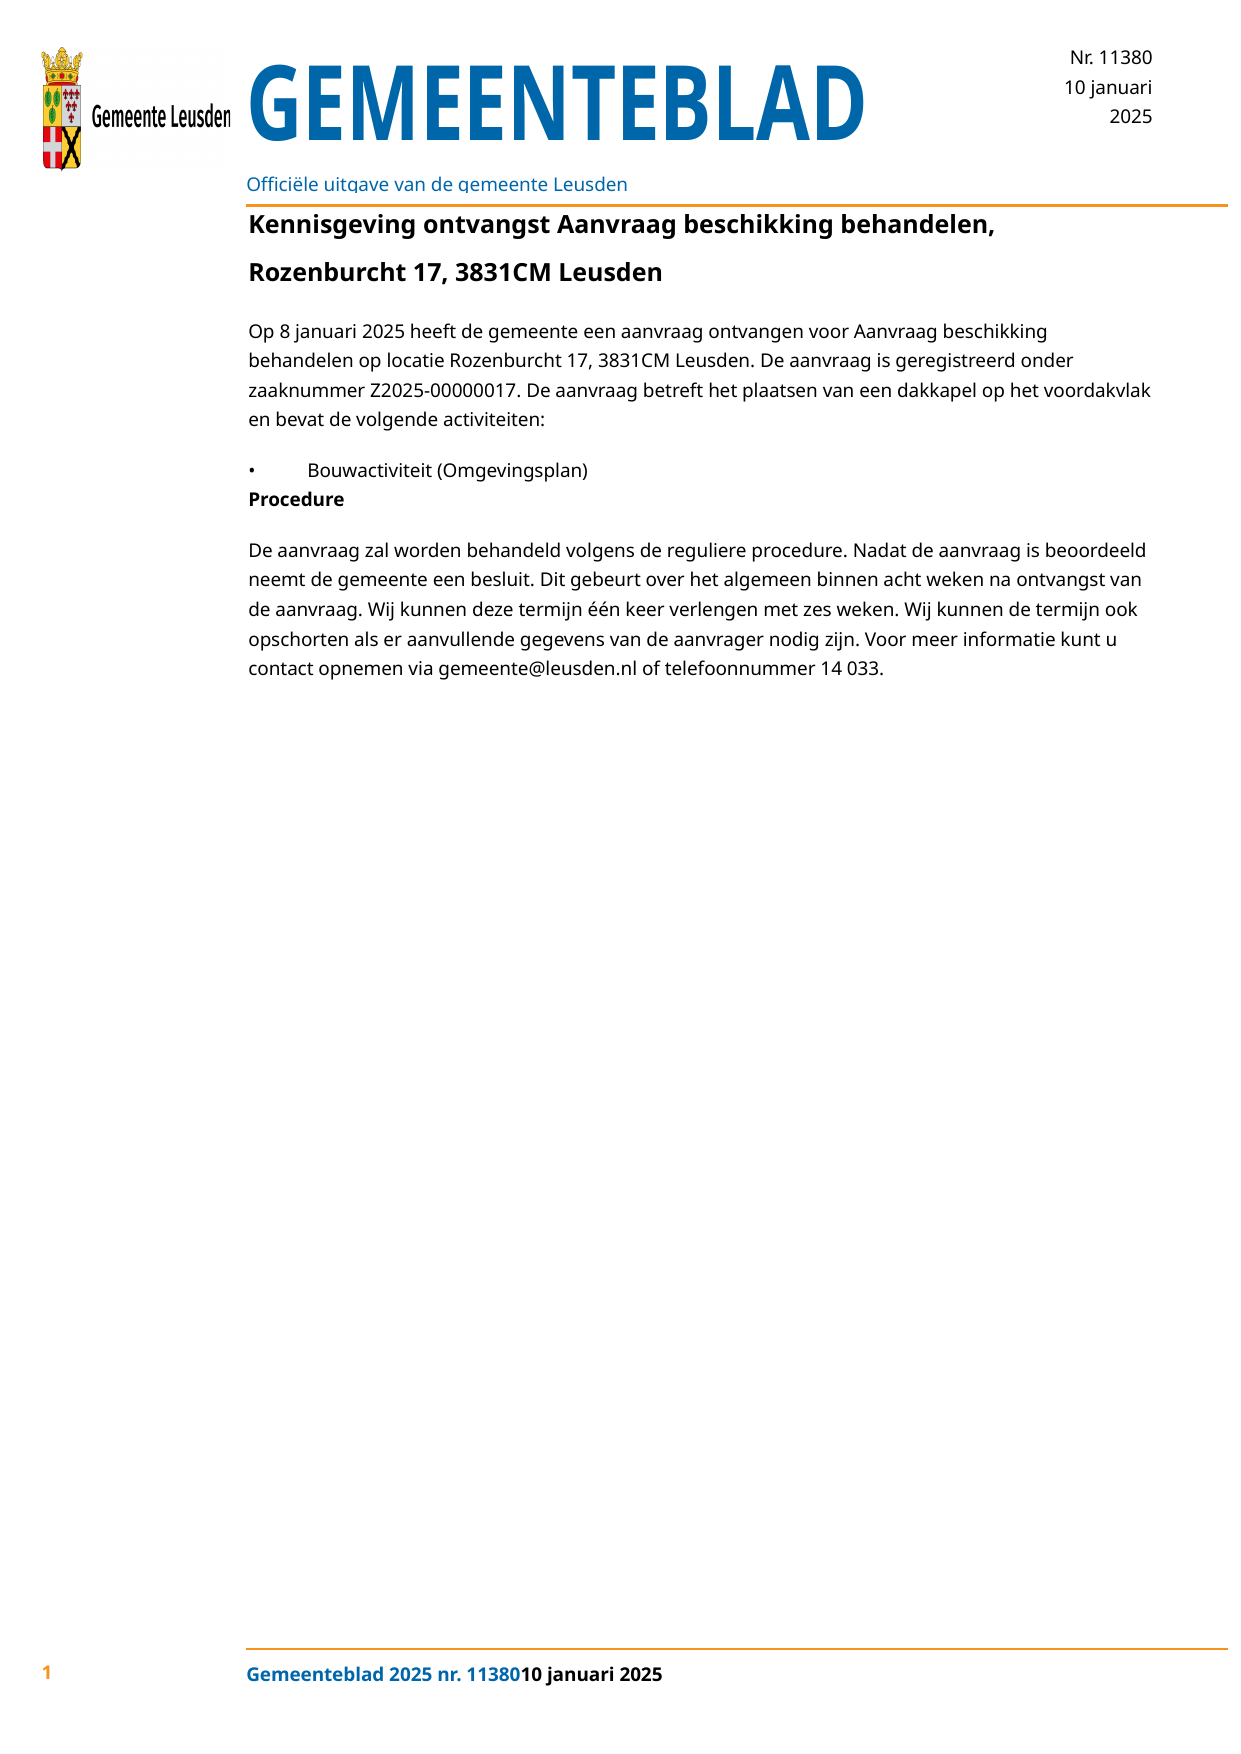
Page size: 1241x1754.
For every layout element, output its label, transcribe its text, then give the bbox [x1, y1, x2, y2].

list Bouwactiviteit (Omgevingsplan) [248, 457, 1152, 483]
text De aanvraag zal worden behandeld volgens de reguliere procedure. Nadat de aanvraag is beoordeeld neemt de gemeente een besluit. Dit gebeurt over het algemeen binnen acht weken na ontvangst van de aanvraag. Wij kunnen deze termijn één keer verlengen met zes weken. Wij kunnen de termijn ook opschorten als er aanvullende gegevens van de aanvrager nodig zijn. Voor meer informatie kunt u contact opnemen via gemeente@leusden.nl of telefoonnummer 14 033. [248, 537, 1152, 681]
text Procedure [248, 487, 1152, 512]
text Kennisgeving ontvangst Aanvraag beschikking behandelen, Rozenburcht 17, 3831CM Leusden [248, 207, 1152, 288]
text Op 8 januari 2025 heeft de gemeente een aanvraag ontvangen voor Aanvraag beschikking behandelen op locatie Rozenburcht 17, 3831CM Leusden. De aanvraag is geregistreerd onder zaaknummer Z2025-00000017. De aanvraag betreft het plaatsen van een dakkapel op het voordakvlak en bevat de volgende activiteiten: [248, 318, 1152, 432]
picture [41, 47, 231, 172]
